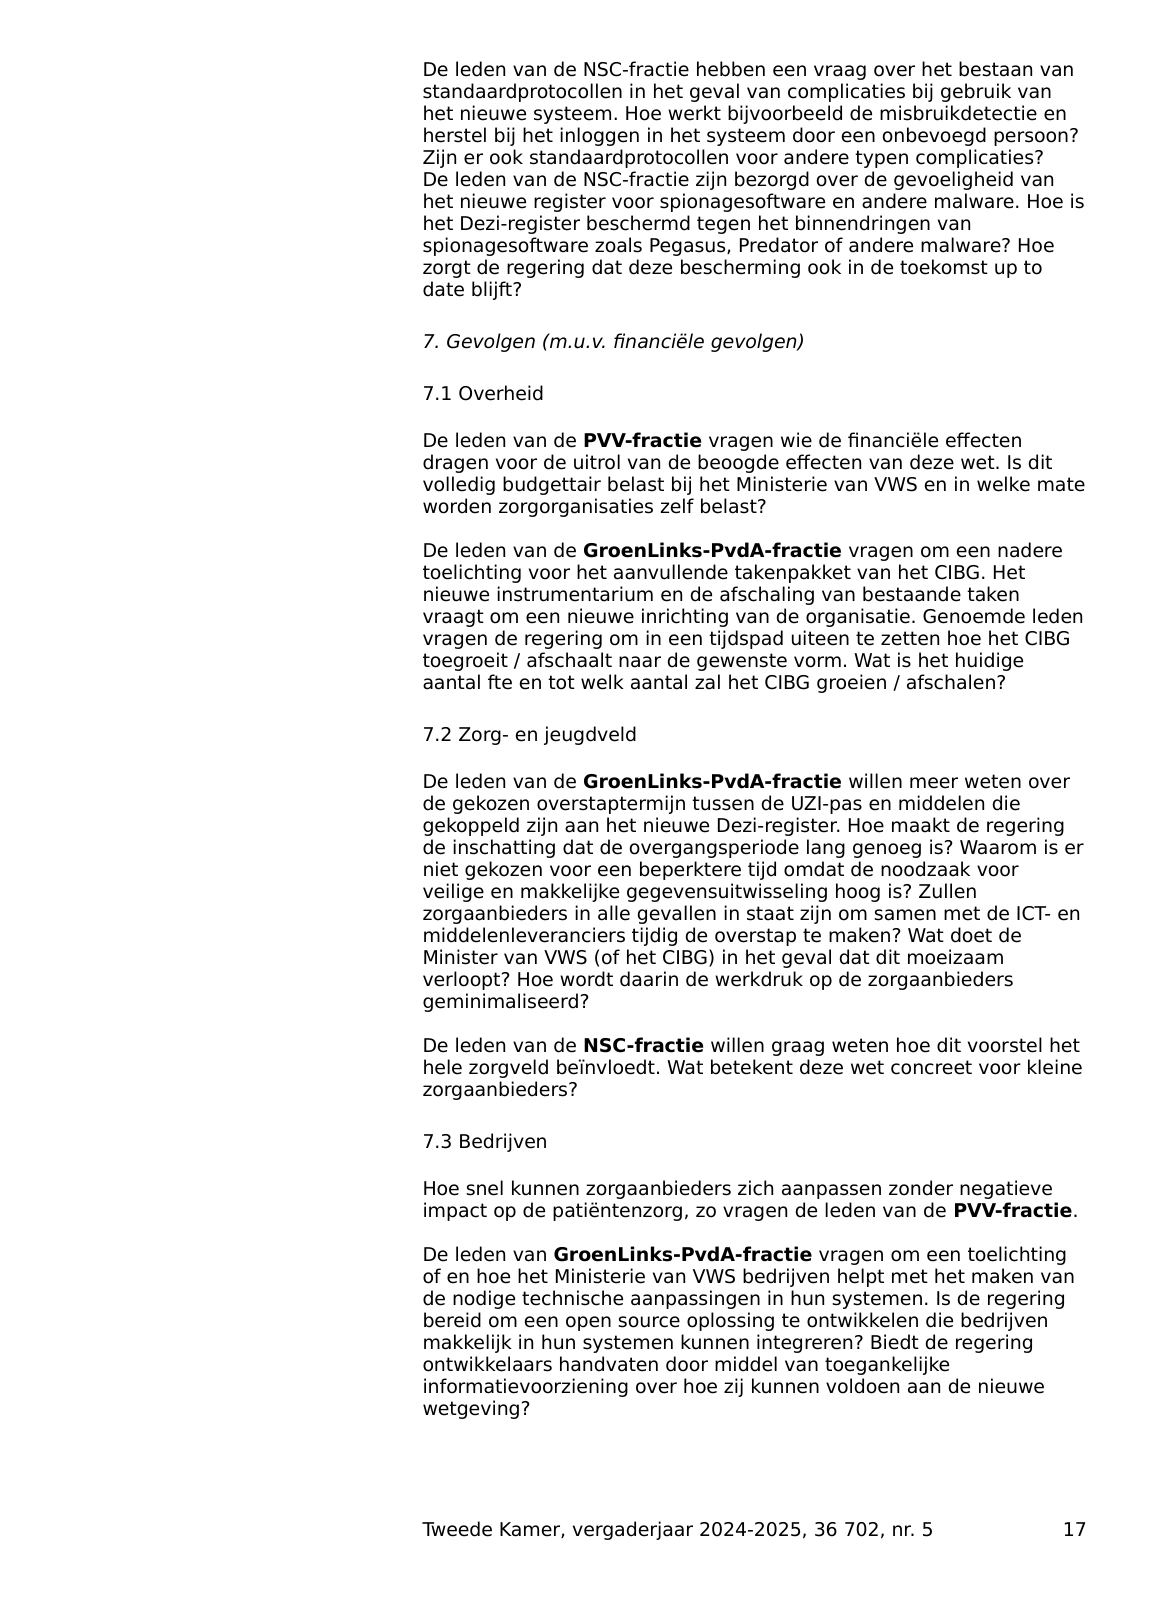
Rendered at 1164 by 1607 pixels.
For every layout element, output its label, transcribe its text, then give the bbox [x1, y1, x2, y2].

text De leden van de PVV-fractie vragen wie de financiële effecten dragen voor de uitrol van de beoogde effecten van deze wet. Is dit volledig budgettair belast bij het Ministerie van VWS en in welke mate worden zorgorganisaties zelf belast? [422, 430, 1087, 518]
subtitle 7.1 Overheid [422, 383, 1087, 405]
text De leden van de GroenLinks-PvdA-fractie willen meer weten over de gekozen overstaptermijn tussen de UZI-pas en middelen die gekoppeld zijn aan het nieuwe Dezi-register. Hoe maakt de regering de inschatting dat de overgangsperiode lang genoeg is? Waarom is er niet gekozen voor een beperktere tijd omdat de noodzaak voor veilige en makkelijke gegevensuitwisseling hoog is? Zullen zorgaanbieders in alle gevallen in staat zijn om samen met de ICT- en middelenleveranciers tijdig de overstap te maken? Wat doet de Minister van VWS (of het CIBG) in het geval dat dit moeizaam verloopt? Hoe wordt daarin de werkdruk op de zorgaanbieders geminimaliseerd? [422, 771, 1087, 1012]
text De leden van de GroenLinks-PvdA-fractie vragen om een nadere toelichting voor het aanvullende takenpakket van het CIBG. Het nieuwe instrumentarium en de afschaling van bestaande taken vraagt om een nieuwe inrichting van de organisatie. Genoemde leden vragen de regering om in een tijdspad uiteen te zetten hoe het CIBG toegroeit / afschaalt naar de gewenste vorm. Wat is het huidige aantal fte en tot welk aantal zal het CIBG groeien / afschalen? [422, 540, 1087, 694]
text De leden van de NSC-fractie willen graag weten hoe dit voorstel het hele zorgveld beïnvloedt. Wat betekent deze wet concreet voor kleine zorgaanbieders? [422, 1035, 1087, 1101]
text De leden van de NSC-fractie hebben een vraag over het bestaan van standaardprotocollen in het geval van complicaties bij gebruik van het nieuwe systeem. Hoe werkt bijvoorbeeld de misbruikdetectie en herstel bij het inloggen in het systeem door een onbevoegd persoon? Zijn er ook standaardprotocollen voor andere typen complicaties? [422, 59, 1087, 169]
subtitle 7. Gevolgen (m.u.v. financiële gevolgen) [422, 331, 1087, 353]
text De leden van de NSC-fractie zijn bezorgd over de gevoeligheid van het nieuwe register voor spionagesoftware en andere malware. Hoe is het Dezi-register beschermd tegen het binnendringen van spionagesoftware zoals Pegasus, Predator of andere malware? Hoe zorgt de regering dat deze bescherming ook in de toekomst up to date blijft? [422, 169, 1087, 301]
subtitle 7.2 Zorg- en jeugdveld [422, 724, 1087, 746]
subtitle 7.3 Bedrijven [422, 1131, 1087, 1153]
text Hoe snel kunnen zorgaanbieders zich aanpassen zonder negatieve impact op de patiëntenzorg, zo vragen de leden van de PVV-fractie. [422, 1178, 1087, 1222]
text De leden van GroenLinks-PvdA-fractie vragen om een toelichting of en hoe het Ministerie van VWS bedrijven helpt met het maken van de nodige technische aanpassingen in hun systemen. Is de regering bereid om een open source oplossing te ontwikkelen die bedrijven makkelijk in hun systemen kunnen integreren? Biedt de regering ontwikkelaars handvaten door middel van toegankelijke informatievoorziening over hoe zij kunnen voldoen aan de nieuwe wetgeving? [422, 1244, 1087, 1419]
